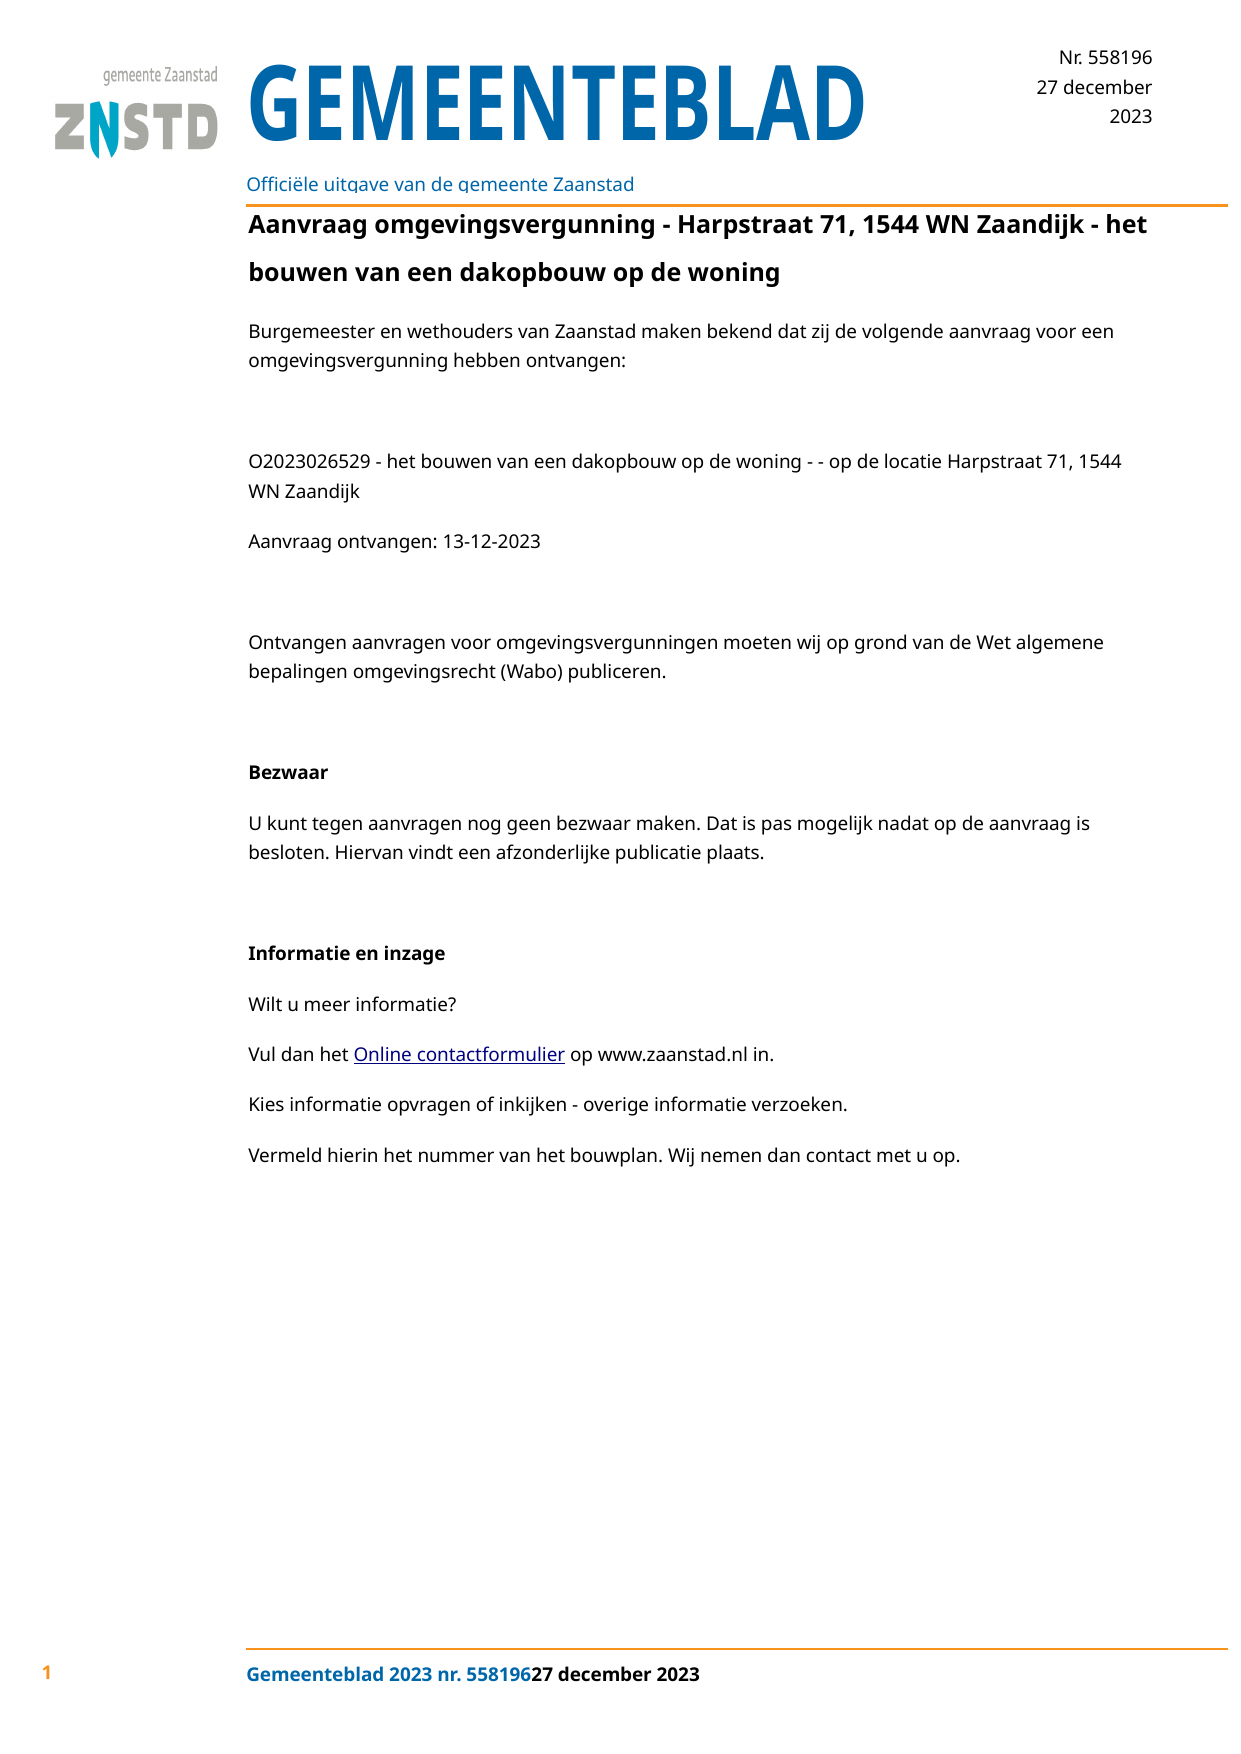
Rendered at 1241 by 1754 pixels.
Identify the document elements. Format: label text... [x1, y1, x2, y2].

text O2023026529 - het bouwen van een dakopbouw op de woning - - op de locatie Harpstraat 71, 1544 WN Zaandijk [248, 448, 1152, 504]
text U kunt tegen aanvragen nog geen bezwaar maken. Dat is pas mogelijk nadat op de aanvraag is besloten. Hiervan vindt een afzonderlijke publicatie plaats. [248, 810, 1152, 865]
text Bezwaar [248, 759, 1152, 785]
text Ontvangen aanvragen voor omgevingsvergunningen moeten wij op grond van de Wet algemene bepalingen omgevingsrecht (Wabo) publiceren. [248, 629, 1152, 684]
text Vul dan het Online contactformulier op www.zaanstad.nl in. [248, 1041, 1152, 1067]
picture [41, 47, 231, 172]
text Burgemeester en wethouders van Zaanstad maken bekend dat zij de volgende aanvraag voor een omgevingsvergunning hebben ontvangen: [248, 318, 1152, 373]
text Informatie en inzage [248, 940, 1152, 966]
text Aanvraag ontvangen: 13-12-2023 [248, 528, 1152, 554]
text Kies informatie opvragen of inkijken - overige informatie verzoeken. [248, 1092, 1152, 1117]
text Wilt u meer informatie? [248, 991, 1152, 1017]
text Vermeld hierin het nummer van het bouwplan. Wij nemen dan contact met u op. [248, 1142, 1152, 1168]
text Aanvraag omgevingsvergunning - Harpstraat 71, 1544 WN Zaandijk - het bouwen van een dakopbouw op de woning [248, 207, 1152, 288]
